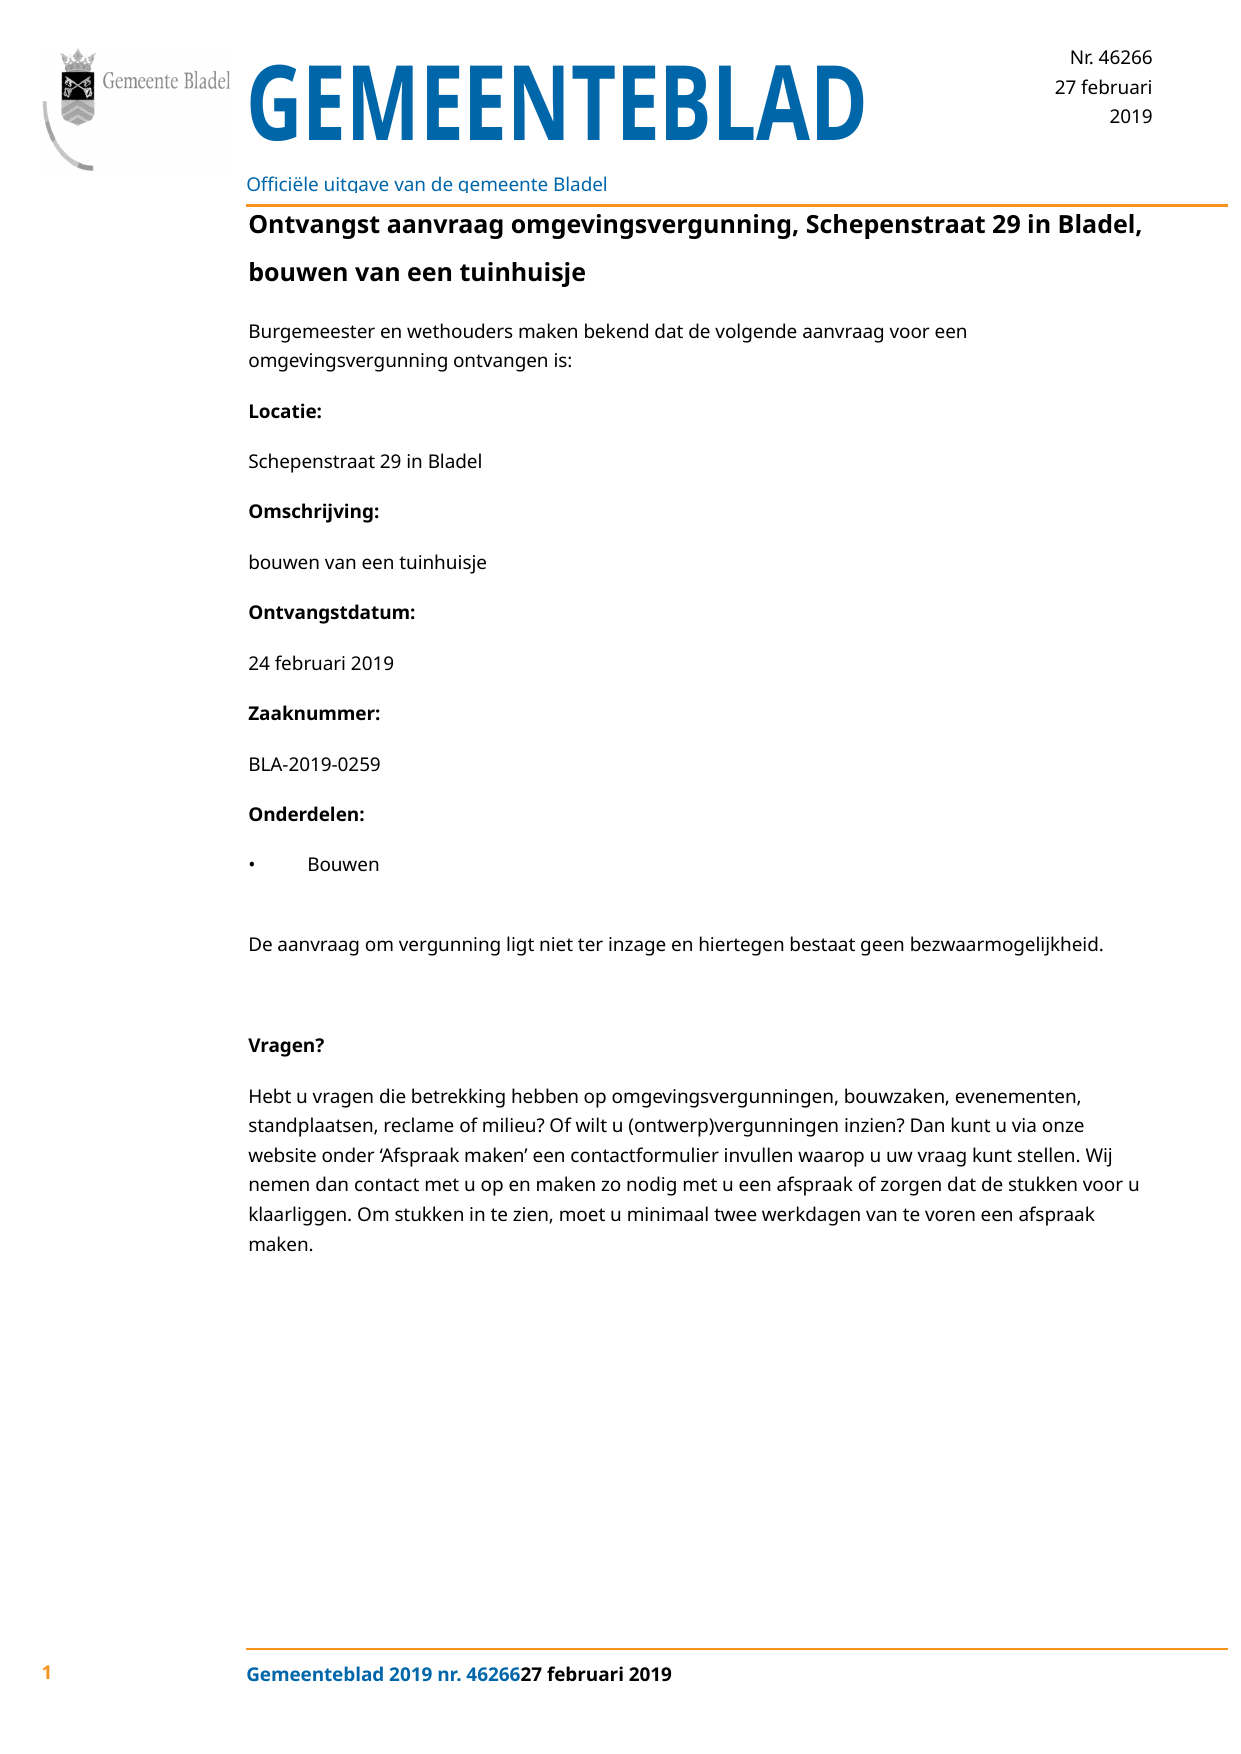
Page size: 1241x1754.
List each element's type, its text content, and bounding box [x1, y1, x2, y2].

text Hebt u vragen die betrekking hebben op omgevingsvergunningen, bouwzaken, evenementen, standplaatsen, reclame of milieu? Of wilt u (ontwerp)vergunningen inzien? Dan kunt u via onze website onder ‘Afspraak maken’ een contactformulier invullen waarop u uw vraag kunt stellen. Wij nemen dan contact met u op en maken zo nodig met u een afspraak of zorgen dat de stukken voor u klaarliggen. Om stukken in te zien, moet u minimaal twee werkdagen van te voren een afspraak maken. [248, 1083, 1152, 1257]
text Zaaknummer: [248, 700, 1152, 726]
text Onderdelen: [248, 801, 1152, 827]
text BLA-2019-0259 [248, 751, 1152, 777]
list Bouwen [248, 852, 1152, 877]
text Ontvangstdatum: [248, 599, 1152, 625]
picture [41, 47, 231, 172]
text Ontvangst aanvraag omgevingsvergunning, Schepenstraat 29 in Bladel, bouwen van een tuinhuisje [248, 207, 1152, 288]
text Burgemeester en wethouders maken bekend dat de volgende aanvraag voor een omgevingsvergunning ontvangen is: [248, 318, 1152, 373]
text bouwen van een tuinhuisje [248, 549, 1152, 575]
text Vragen? [248, 1032, 1152, 1058]
text De aanvraag om vergunning ligt niet ter inzage en hiertegen bestaat geen bezwaarmogelijkheid. [248, 932, 1152, 957]
text Schepenstraat 29 in Bladel [248, 448, 1152, 474]
text 24 februari 2019 [248, 650, 1152, 676]
text Locatie: [248, 398, 1152, 424]
text Omschrijving: [248, 499, 1152, 524]
